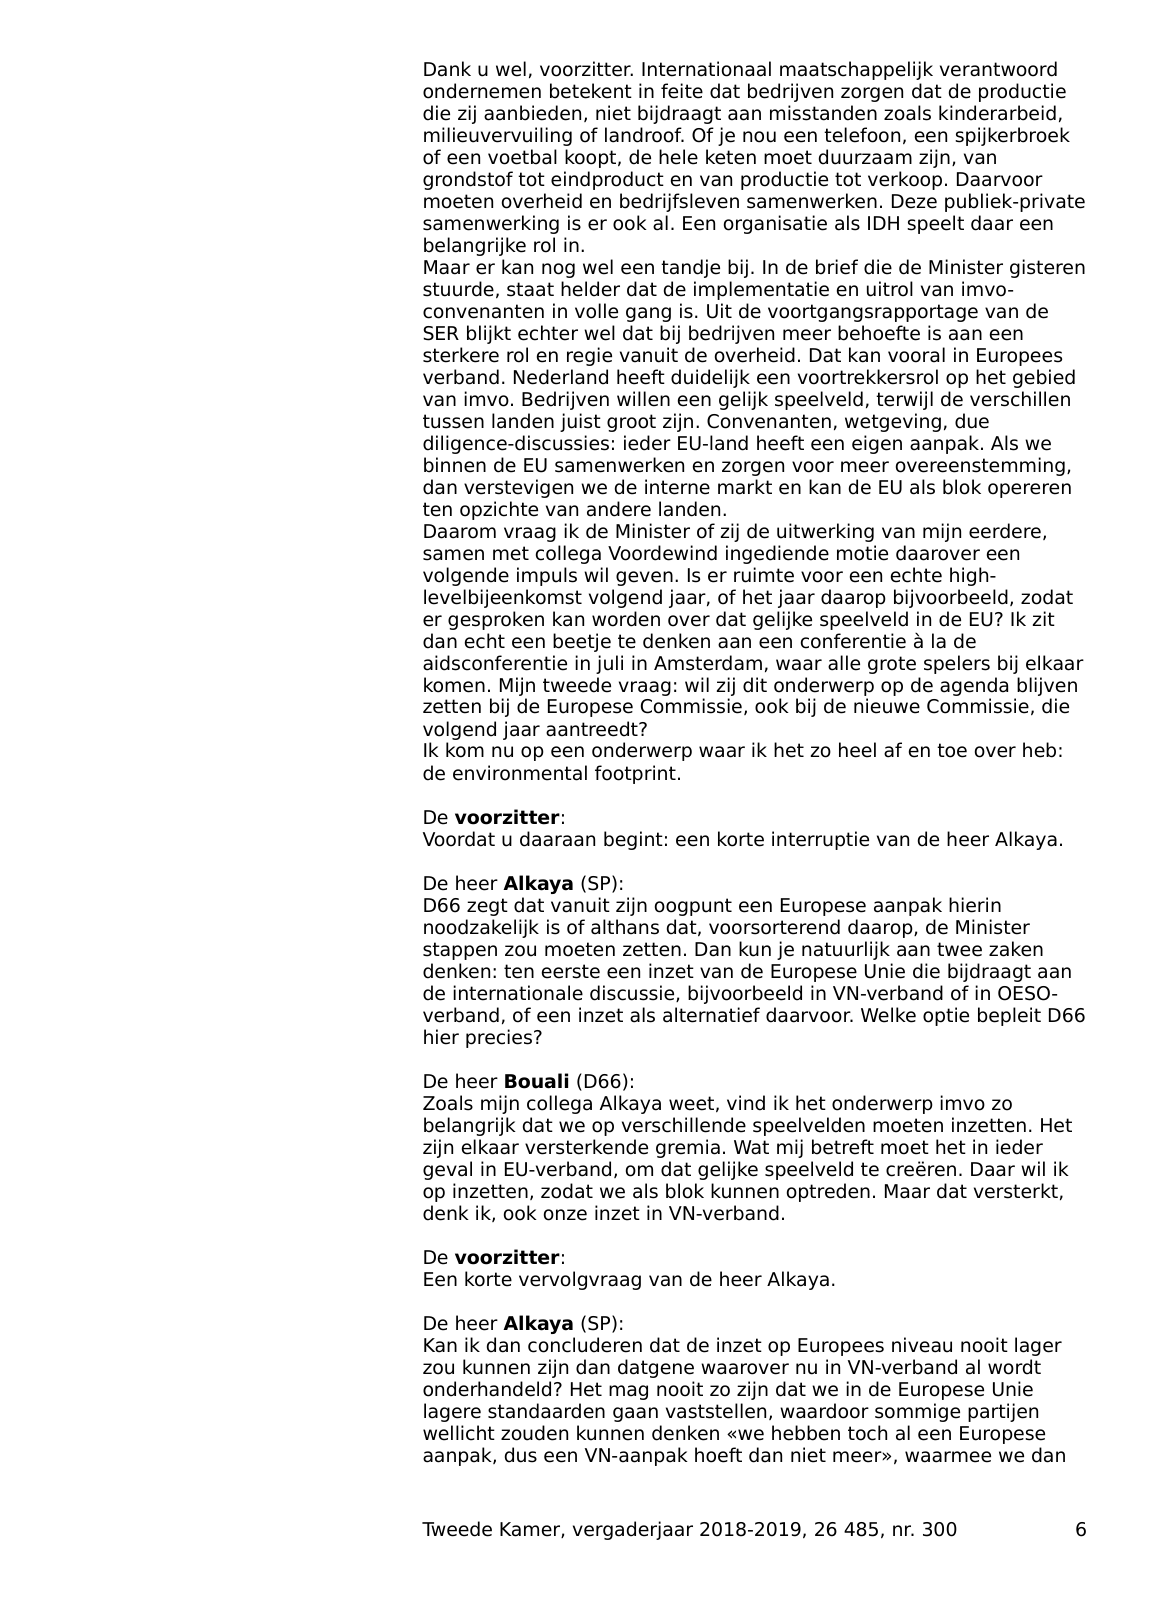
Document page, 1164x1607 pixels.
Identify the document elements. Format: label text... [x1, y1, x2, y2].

text Daarom vraag ik de Minister of zij de uitwerking van mijn eerdere, samen met collega Voordewind ingediende motie daarover een volgende impuls wil geven. Is er ruimte voor een echte high-levelbijeenkomst volgend jaar, of het jaar daarop bijvoorbeeld, zodat er gesproken kan worden over dat gelijke speelveld in de EU? Ik zit dan echt een beetje te denken aan een conferentie à la de aidsconferentie in juli in Amsterdam, waar alle grote spelers bij elkaar komen. Mijn tweede vraag: wil zij dit onderwerp op de agenda blijven zetten bij de Europese Commissie, ook bij de nieuwe Commissie, die volgend jaar aantreedt? [422, 521, 1087, 740]
text Dank u wel, voorzitter. Internationaal maatschappelijk verantwoord ondernemen betekent in feite dat bedrijven zorgen dat de productie die zij aanbieden, niet bijdraagt aan misstanden zoals kinderarbeid, milieuvervuiling of landroof. Of je nou een telefoon, een spijkerbroek of een voetbal koopt, de hele keten moet duurzaam zijn, van grondstof tot eindproduct en van productie tot verkoop. Daarvoor moeten overheid en bedrijfsleven samenwerken. Deze publiek-private samenwerking is er ook al. Een organisatie als IDH speelt daar een belangrijke rol in. [422, 59, 1087, 257]
text De heer Alkaya (SP): [422, 873, 1087, 895]
text De voorzitter: [422, 1247, 1087, 1269]
text Zoals mijn collega Alkaya weet, vind ik het onderwerp imvo zo belangrijk dat we op verschillende speelvelden moeten inzetten. Het zijn elkaar versterkende gremia. Wat mij betreft moet het in ieder geval in EU-verband, om dat gelijke speelveld te creëren. Daar wil ik op inzetten, zodat we als blok kunnen optreden. Maar dat versterkt, denk ik, ook onze inzet in VN-verband. [422, 1093, 1087, 1224]
text Voordat u daaraan begint: een korte interruptie van de heer Alkaya. [422, 828, 1087, 851]
text D66 zegt dat vanuit zijn oogpunt een Europese aanpak hierin noodzakelijk is of althans dat, voorsorterend daarop, de Minister stappen zou moeten zetten. Dan kun je natuurlijk aan twee zaken denken: ten eerste een inzet van de Europese Unie die bijdraagt aan de internationale discussie, bijvoorbeeld in VN-verband of in OESO-verband, of een inzet als alternatief daarvoor. Welke optie bepleit D66 hier precies? [422, 895, 1087, 1048]
text De voorzitter: [422, 807, 1087, 828]
text Een korte vervolgvraag van de heer Alkaya. [422, 1269, 1087, 1291]
text De heer Alkaya (SP): [422, 1313, 1087, 1335]
text De heer Bouali (D66): [422, 1071, 1087, 1093]
text Ik kom nu op een onderwerp waar ik het zo heel af en toe over heb: de environmental footprint. [422, 740, 1087, 784]
text Kan ik dan concluderen dat de inzet op Europees niveau nooit lager zou kunnen zijn dan datgene waarover nu in VN-verband al wordt onderhandeld? Het mag nooit zo zijn dat we in de Europese Unie lagere standaarden gaan vaststellen, waardoor sommige partijen wellicht zouden kunnen denken «we hebben toch al een Europese aanpak, dus een VN-aanpak hoeft dan niet meer», waarmee we dan [422, 1335, 1087, 1467]
text Maar er kan nog wel een tandje bij. In de brief die de Minister gisteren stuurde, staat helder dat de implementatie en uitrol van imvo-convenanten in volle gang is. Uit de voortgangsrapportage van de SER blijkt echter wel dat bij bedrijven meer behoefte is aan een sterkere rol en regie vanuit de overheid. Dat kan vooral in Europees verband. Nederland heeft duidelijk een voortrekkersrol op het gebied van imvo. Bedrijven willen een gelijk speelveld, terwijl de verschillen tussen landen juist groot zijn. Convenanten, wetgeving, due diligence-discussies: ieder EU-land heeft een eigen aanpak. Als we binnen de EU samenwerken en zorgen voor meer overeenstemming, dan verstevigen we de interne markt en kan de EU als blok opereren ten opzichte van andere landen. [422, 257, 1087, 521]
